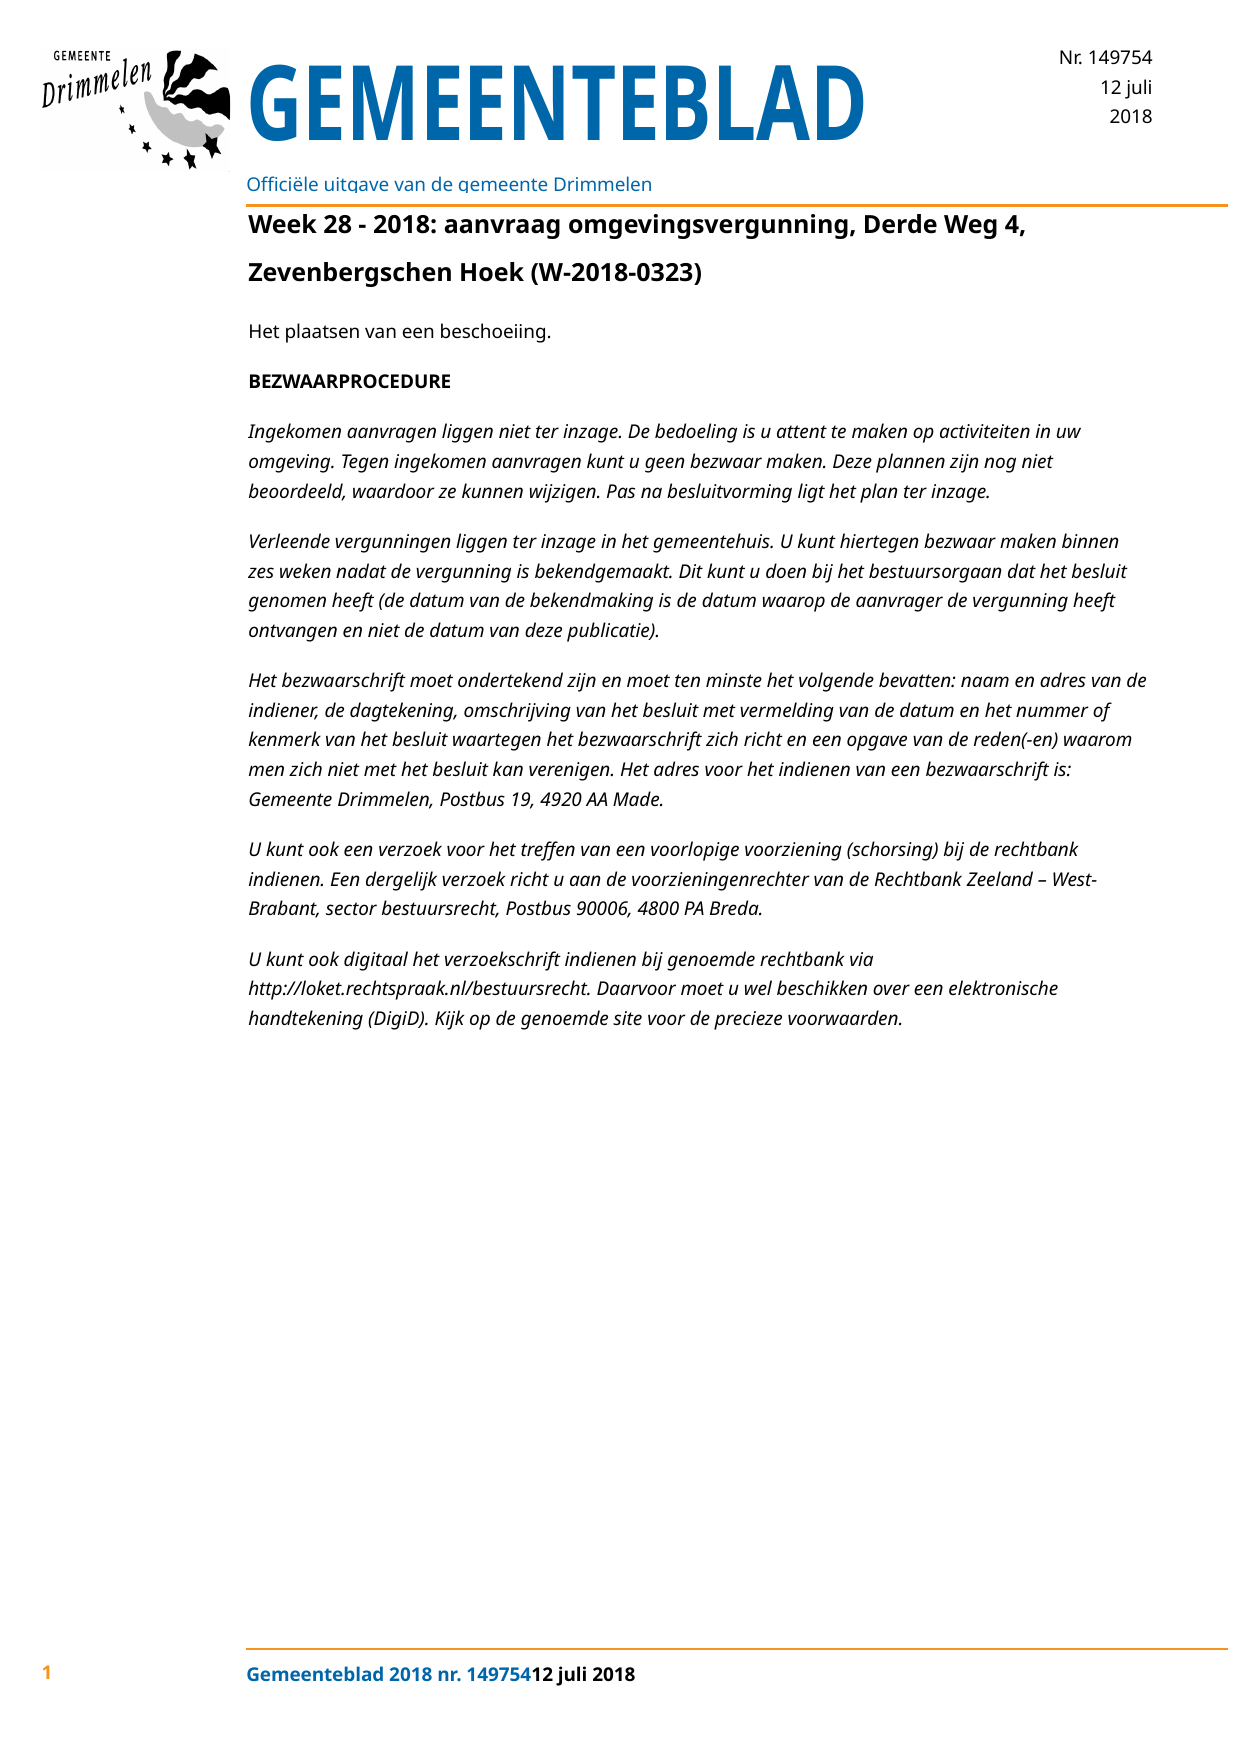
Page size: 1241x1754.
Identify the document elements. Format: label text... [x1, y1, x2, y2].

text Verleende vergunningen liggen ter inzage in het gemeentehuis. U kunt hiertegen bezwaar maken binnen zes weken nadat de vergunning is bekendgemaakt. Dit kunt u doen bij het bestuursorgaan dat het besluit genomen heeft (de datum van de bekendmaking is de datum waarop de aanvrager de vergunning heeft ontvangen en niet de datum van deze publicatie). [248, 528, 1152, 643]
text U kunt ook een verzoek voor het treffen van een voorlopige voorziening (schorsing) bij de rechtbank indienen. Een dergelijk verzoek richt u aan de voorzieningenrechter van de Rechtbank Zeeland – West-Brabant, sector bestuursrecht, Postbus 90006, 4800 PA Breda. [248, 836, 1152, 921]
picture [41, 47, 231, 172]
text Het plaatsen van een beschoeiing. [248, 318, 1152, 344]
text Het bezwaarschrift moet ondertekend zijn en moet ten minste het volgende bevatten: naam en adres van de indiener, de dagtekening, omschrijving van het besluit met vermelding van de datum en het nummer of kenmerk van het besluit waartegen het bezwaarschrift zich richt en een opgave van de reden(-en) waarom men zich niet met het besluit kan verenigen. Het adres voor het indienen van een bezwaarschrift is: Gemeente Drimmelen, Postbus 19, 4920 AA Made. [248, 667, 1152, 812]
text Week 28 - 2018: aanvraag omgevingsvergunning, Derde Weg 4, Zevenbergschen Hoek (W-2018-0323) [248, 207, 1152, 288]
text Ingekomen aanvragen liggen niet ter inzage. De bedoeling is u attent te maken op activiteiten in uw omgeving. Tegen ingekomen aanvragen kunt u geen bezwaar maken. Deze plannen zijn nog niet beoordeeld, waardoor ze kunnen wijzigen. Pas na besluitvorming ligt het plan ter inzage. [248, 419, 1152, 504]
text U kunt ook digitaal het verzoekschrift indienen bij genoemde rechtbank via http://loket.rechtspraak.nl/bestuursrecht. Daarvoor moet u wel beschikken over een elektronische handtekening (DigiD). Kijk op de genoemde site voor de precieze voorwaarden. [248, 946, 1152, 1031]
text BEZWAARPROCEDURE [248, 368, 1152, 394]
